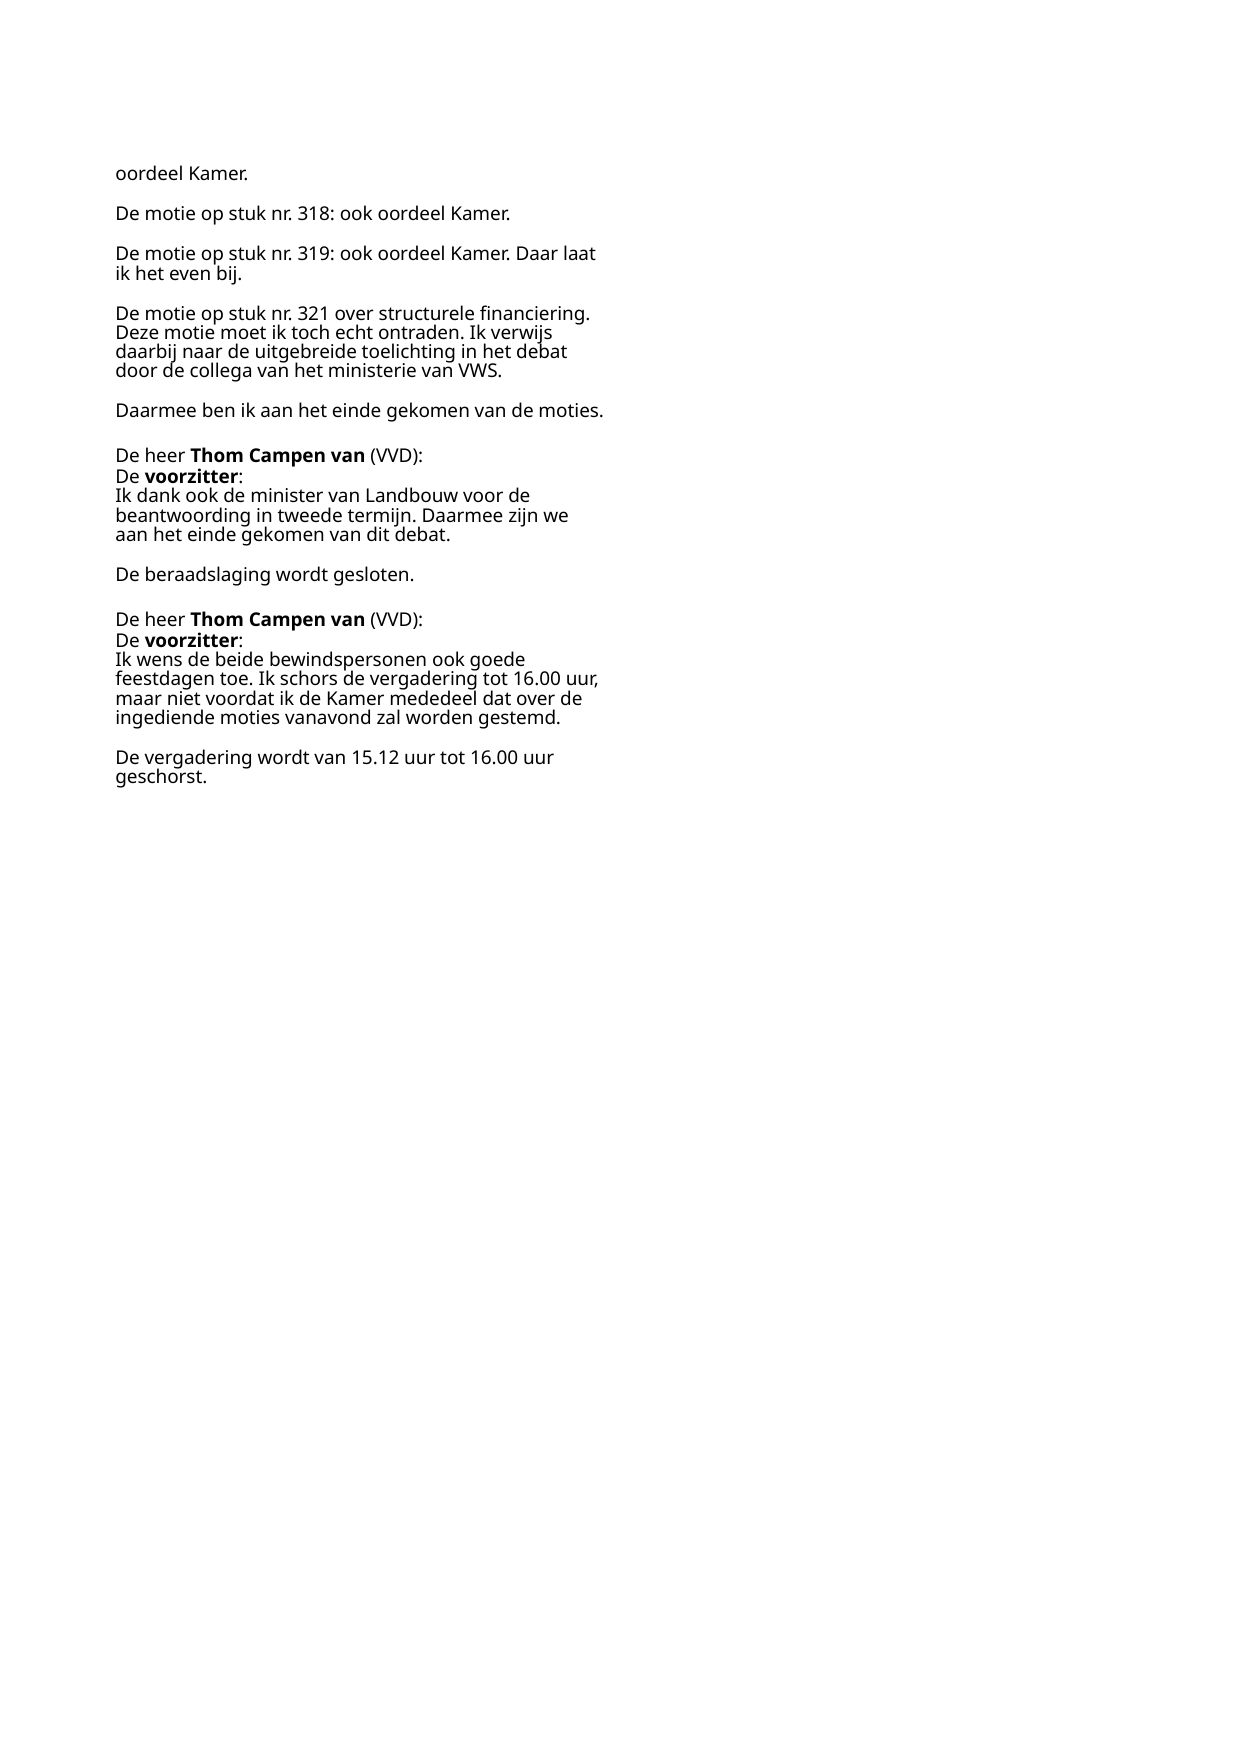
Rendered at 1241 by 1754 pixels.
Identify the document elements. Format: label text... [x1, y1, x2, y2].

text oordeel Kamer. [115, 165, 605, 184]
text Ik dank ook de minister van Landbouw voor de beantwoording in tweede termijn. Daarmee zijn we aan het einde gekomen van dit debat. [115, 487, 605, 545]
text Daarmee ben ik aan het einde gekomen van de moties. [115, 402, 605, 422]
text De heer Thom Campen van (VVD): [115, 442, 605, 468]
text De motie op stuk nr. 319: ook oordeel Kamer. Daar laat ik het even bij. [115, 245, 605, 284]
text De vergadering wordt van 15.12 uur tot 16.00 uur geschorst. [115, 749, 605, 788]
text De voorzitter: [115, 468, 605, 487]
text De heer Thom Campen van (VVD): [115, 606, 605, 632]
text De beraadslaging wordt gesloten. [115, 566, 605, 585]
text De motie op stuk nr. 318: ook oordeel Kamer. [115, 205, 605, 224]
text De voorzitter: [115, 632, 605, 651]
text Ik wens de beide bewindspersonen ook goede feestdagen toe. Ik schors de vergadering tot 16.00 uur, maar niet voordat ik de Kamer mededeel dat over de ingediende moties vanavond zal worden gestemd. [115, 651, 605, 728]
text De motie op stuk nr. 321 over structurele financiering. Deze motie moet ik toch echt ontraden. Ik verwijs daarbij naar de uitgebreide toelichting in het debat door de collega van het ministerie van VWS. [115, 304, 605, 382]
